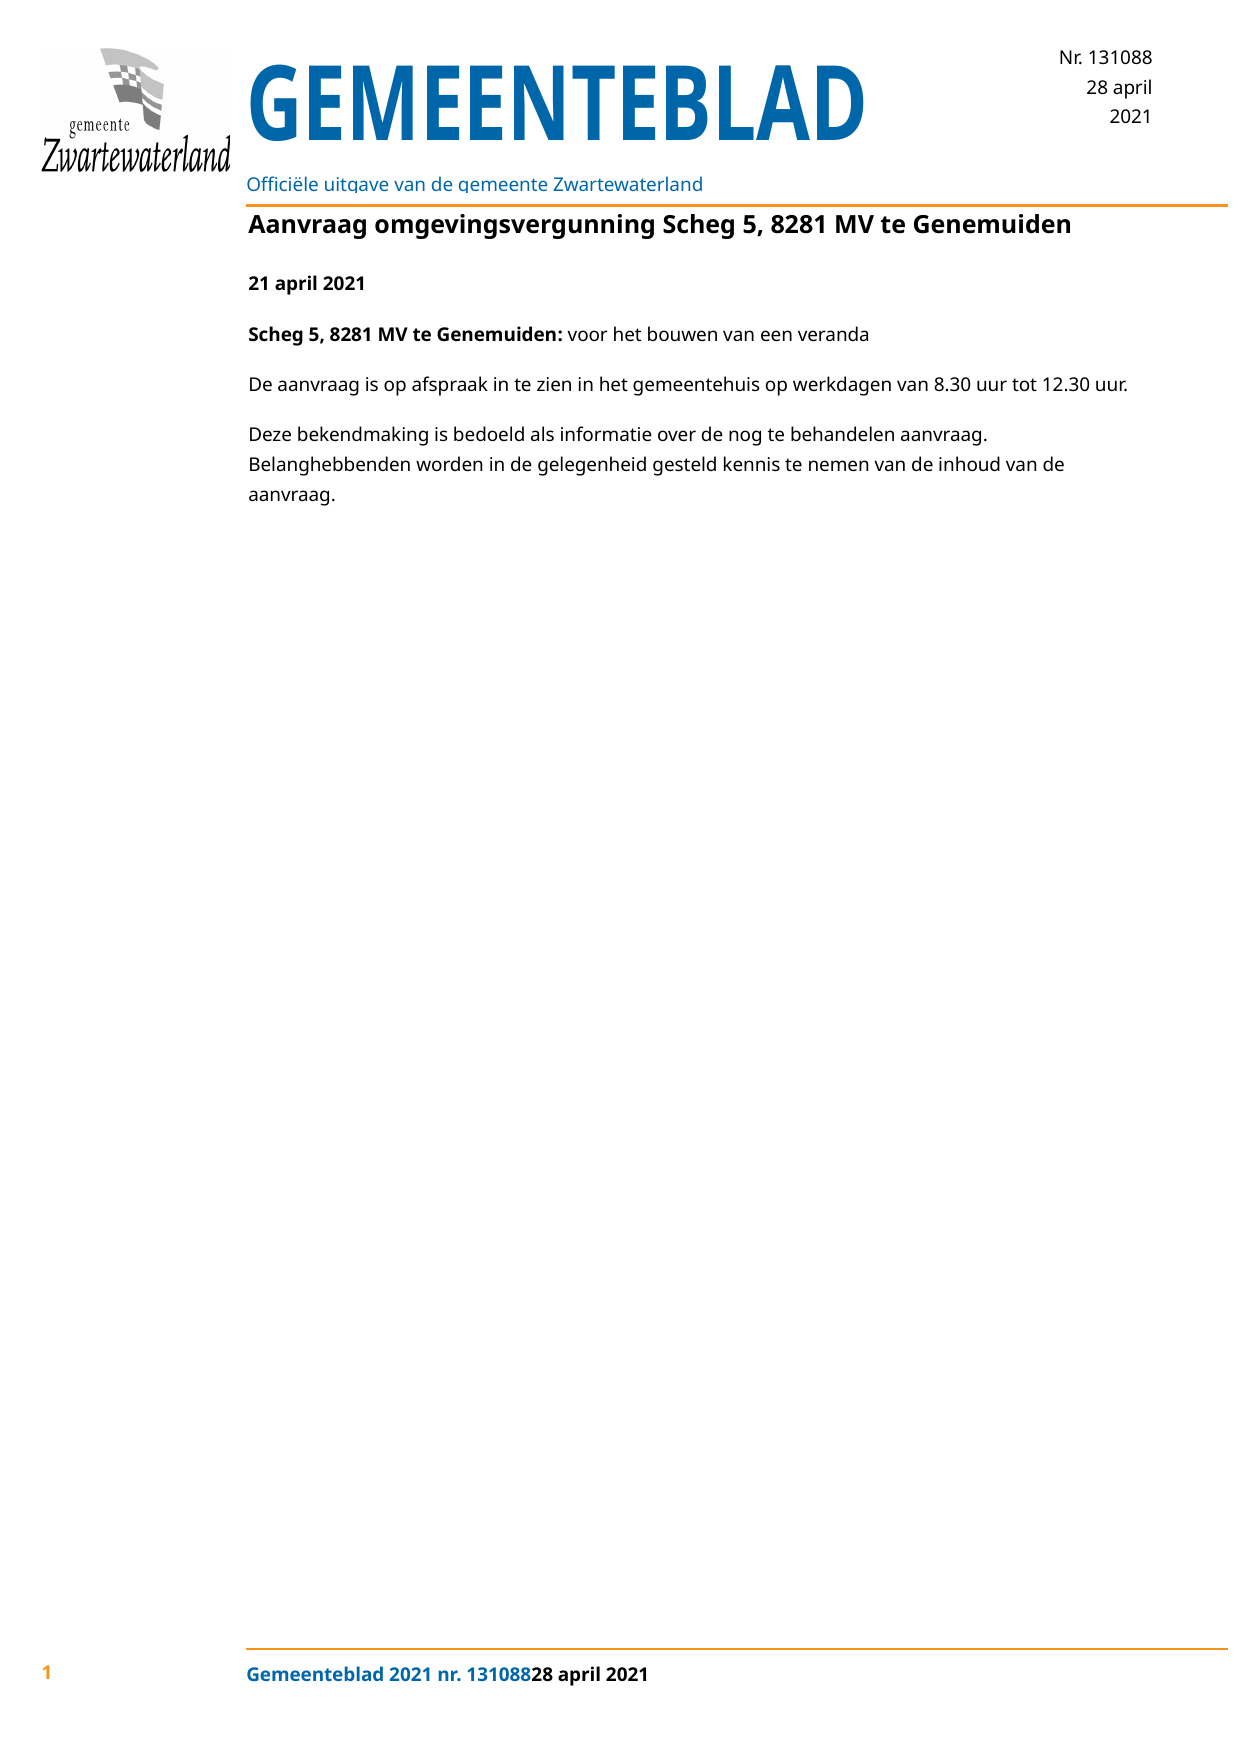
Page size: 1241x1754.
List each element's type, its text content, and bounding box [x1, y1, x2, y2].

text Aanvraag omgevingsvergunning Scheg 5, 8281 MV te Genemuiden [248, 207, 1152, 241]
text De aanvraag is op afspraak in te zien in het gemeentehuis op werkdagen van 8.30 uur tot 12.30 uur. [248, 371, 1152, 397]
picture [41, 47, 231, 172]
text 21 april 2021 [248, 270, 1152, 296]
text Deze bekendmaking is bedoeld als informatie over de nog te behandelen aanvraag. Belanghebbenden worden in de gelegenheid gesteld kennis te nemen van de inhoud van de aanvraag. [248, 422, 1152, 506]
text Scheg 5, 8281 MV te Genemuiden: voor het bouwen van een veranda [248, 321, 1152, 346]
